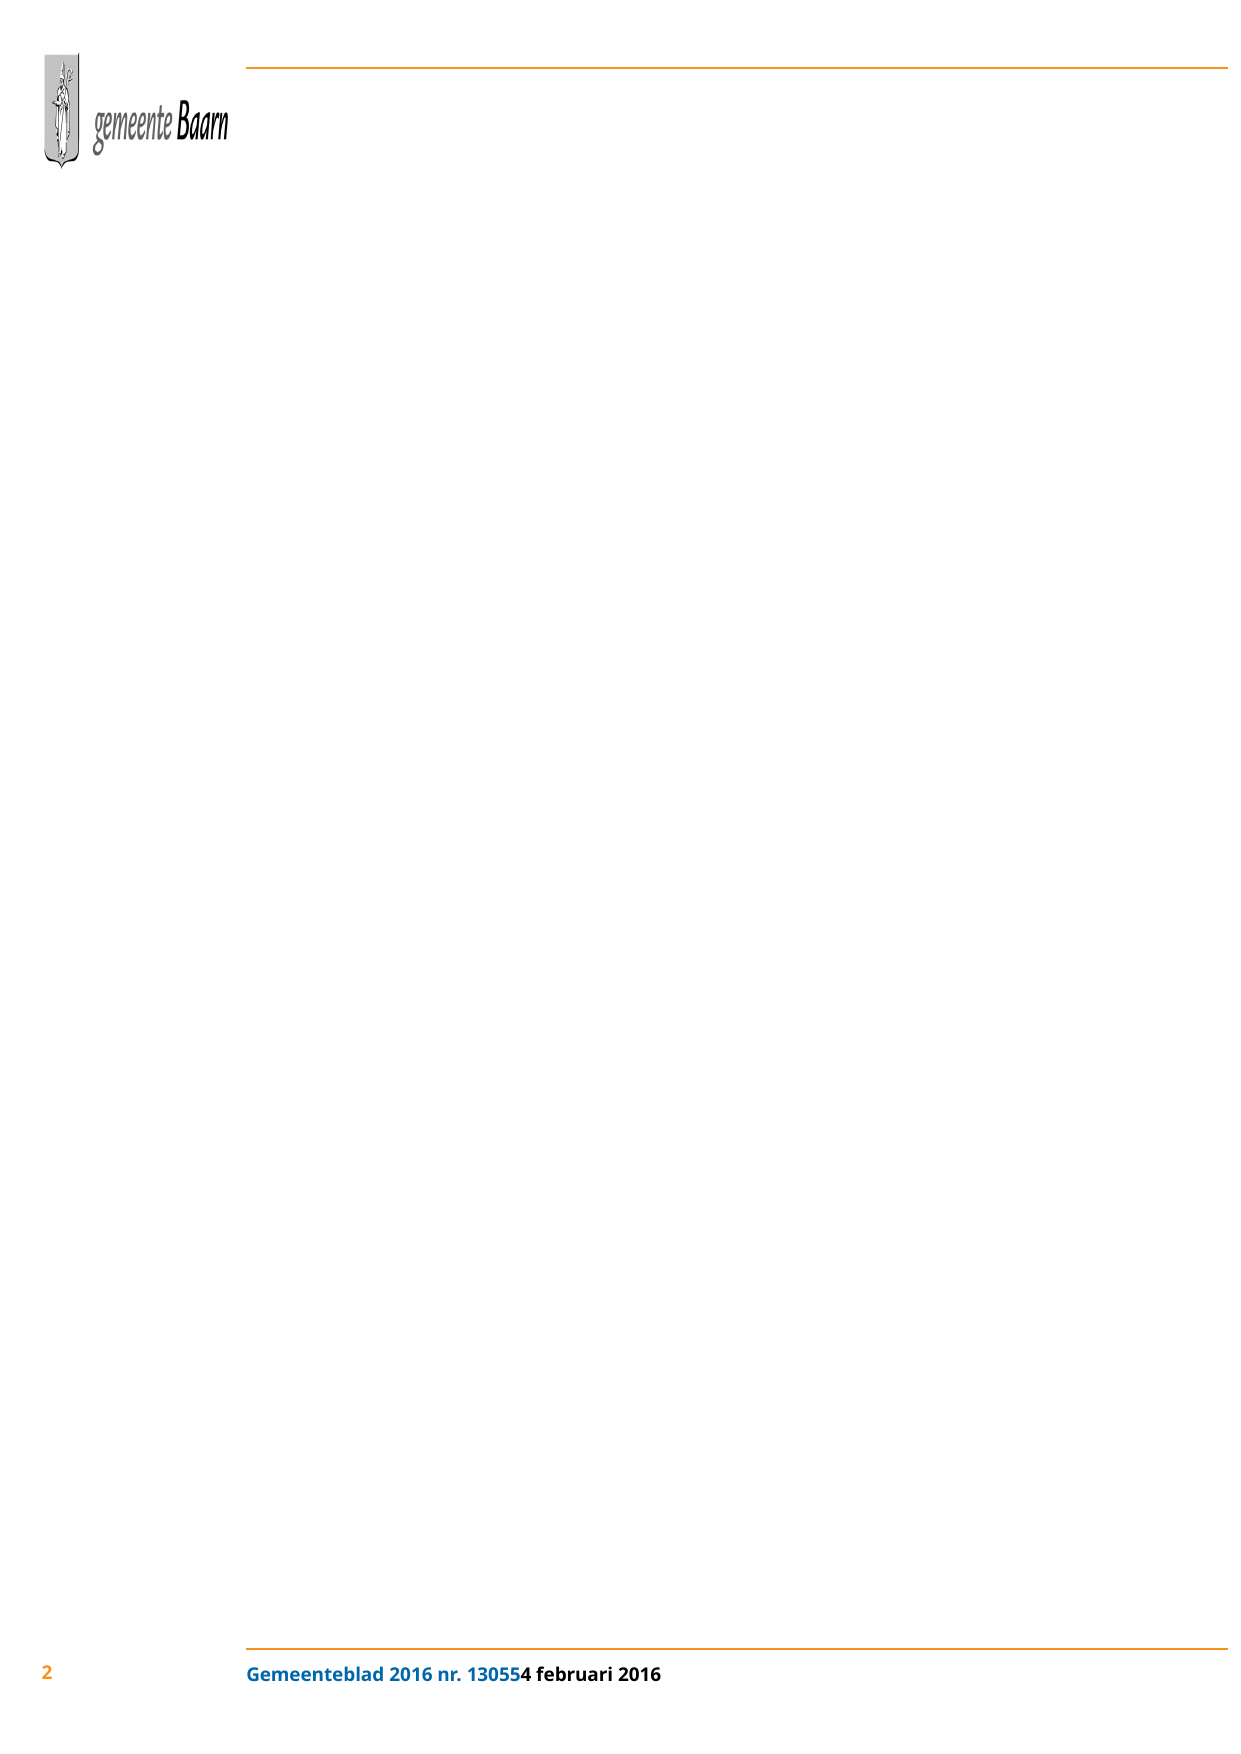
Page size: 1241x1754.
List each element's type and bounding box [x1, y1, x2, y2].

picture [41, 47, 231, 172]
